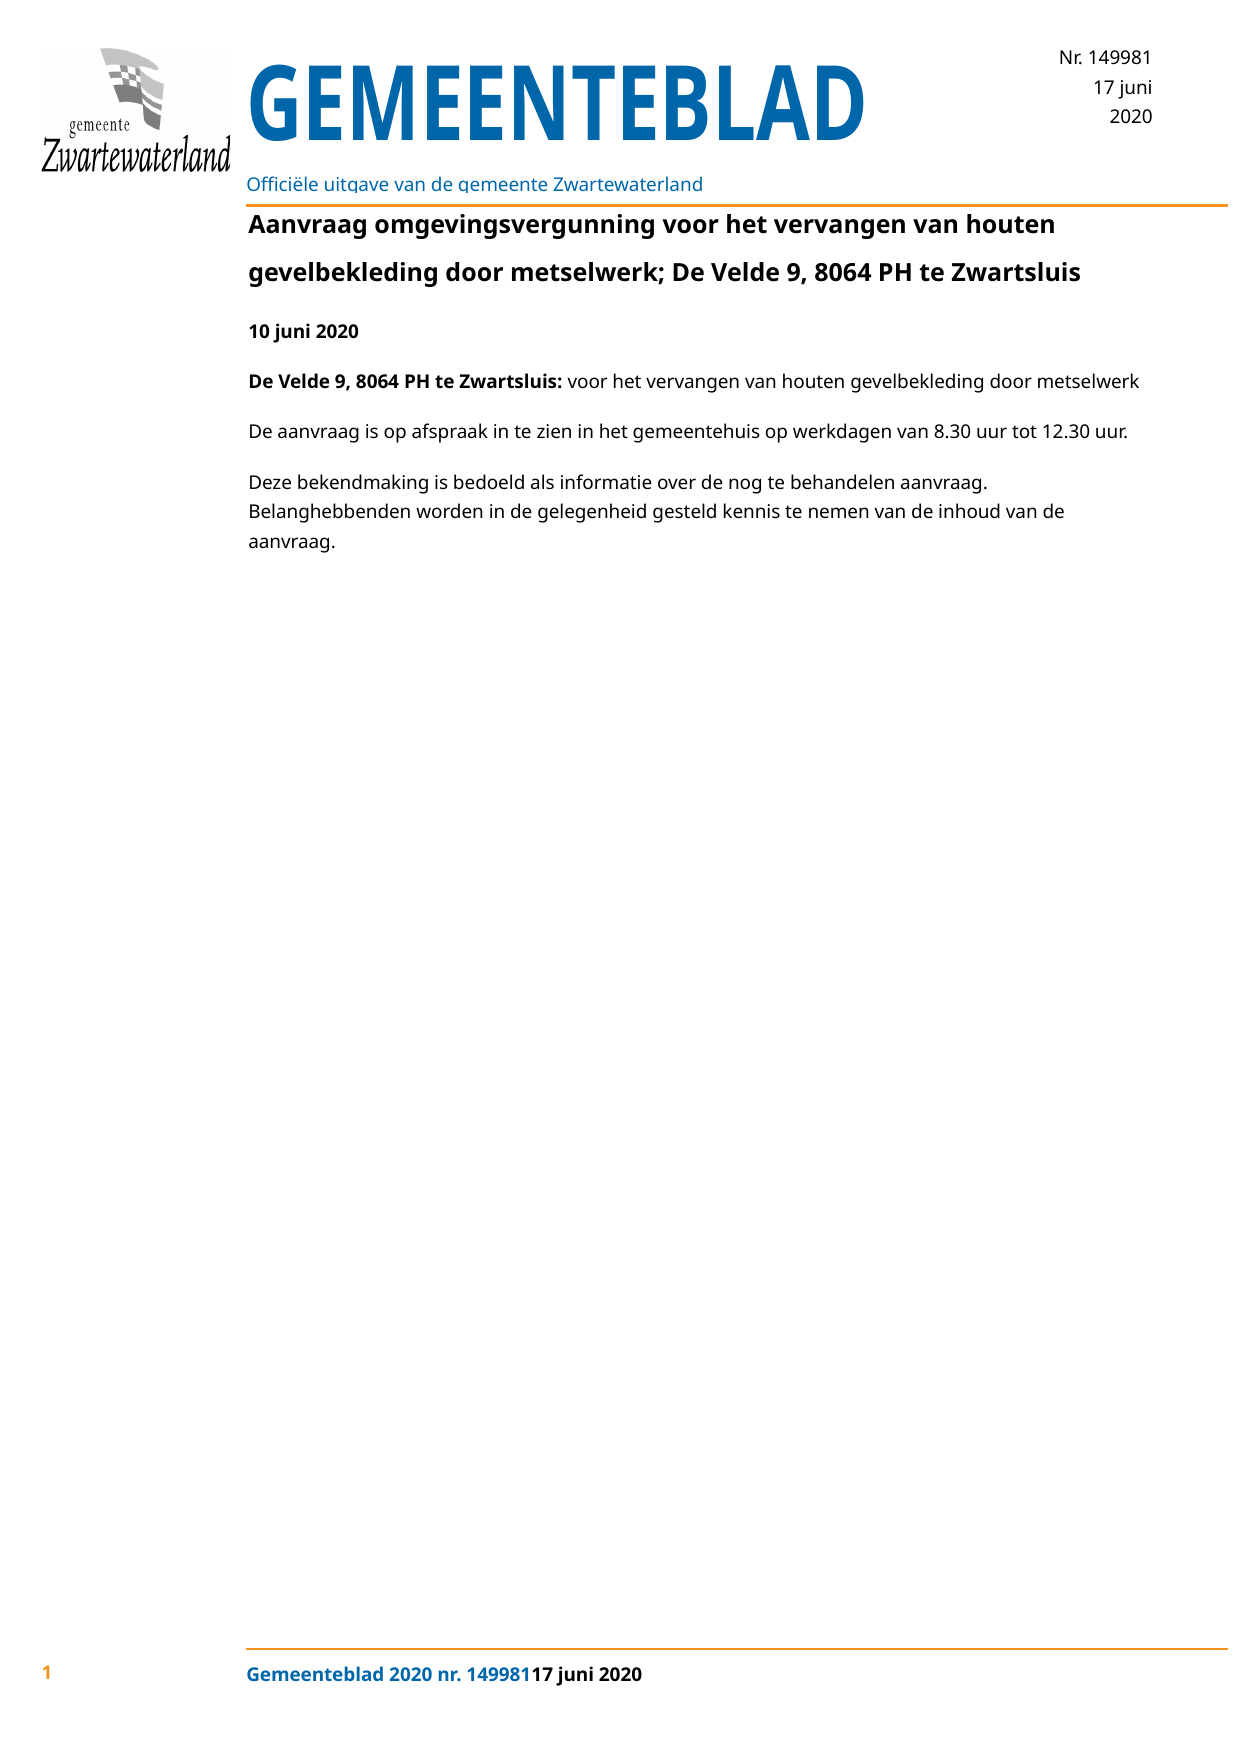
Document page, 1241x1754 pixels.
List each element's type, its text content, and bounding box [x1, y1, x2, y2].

picture [41, 47, 231, 172]
text Deze bekendmaking is bedoeld als informatie over de nog te behandelen aanvraag. Belanghebbenden worden in de gelegenheid gesteld kennis te nemen van de inhoud van de aanvraag. [248, 469, 1152, 554]
text De aanvraag is op afspraak in te zien in het gemeentehuis op werkdagen van 8.30 uur tot 12.30 uur. [248, 419, 1152, 444]
text Aanvraag omgevingsvergunning voor het vervangen van houten gevelbekleding door metselwerk; De Velde 9, 8064 PH te Zwartsluis [248, 207, 1152, 288]
text De Velde 9, 8064 PH te Zwartsluis: voor het vervangen van houten gevelbekleding door metselwerk [248, 368, 1152, 394]
text 10 juni 2020 [248, 318, 1152, 344]
